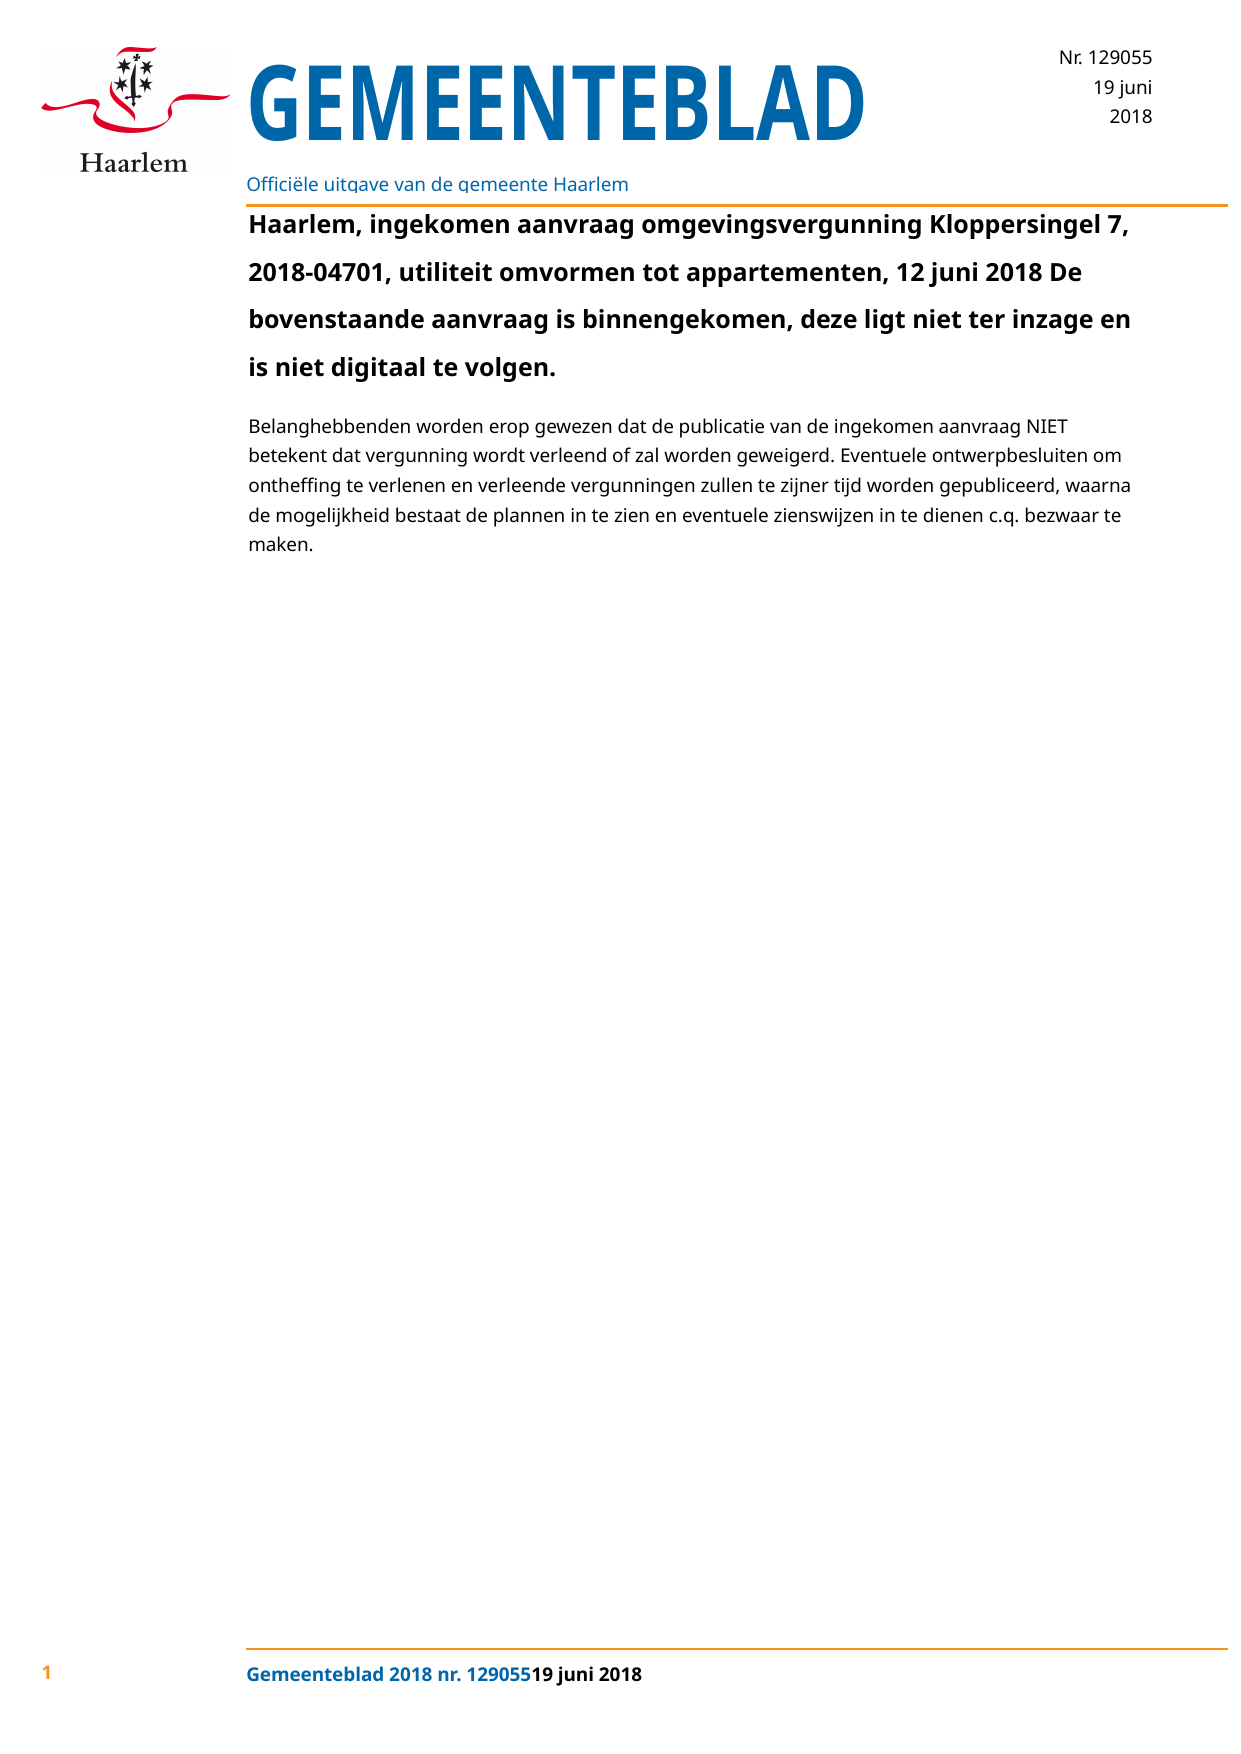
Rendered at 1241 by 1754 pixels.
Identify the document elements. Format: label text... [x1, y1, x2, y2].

text Belanghebbenden worden erop gewezen dat de publicatie van de ingekomen aanvraag NIET betekent dat vergunning wordt verleend of zal worden geweigerd. Eventuele ontwerpbesluiten om ontheffing te verlenen en verleende vergunningen zullen te zijner tijd worden gepubliceerd, waarna de mogelijkheid bestaat de plannen in te zien en eventuele zienswijzen in te dienen c.q. bezwaar te maken. [248, 413, 1152, 557]
picture [41, 47, 231, 172]
text Haarlem, ingekomen aanvraag omgevingsvergunning Kloppersingel 7, 2018-04701, utiliteit omvormen tot appartementen, 12 juni 2018 De bovenstaande aanvraag is binnengekomen, deze ligt niet ter inzage en is niet digitaal te volgen. [248, 207, 1152, 384]
